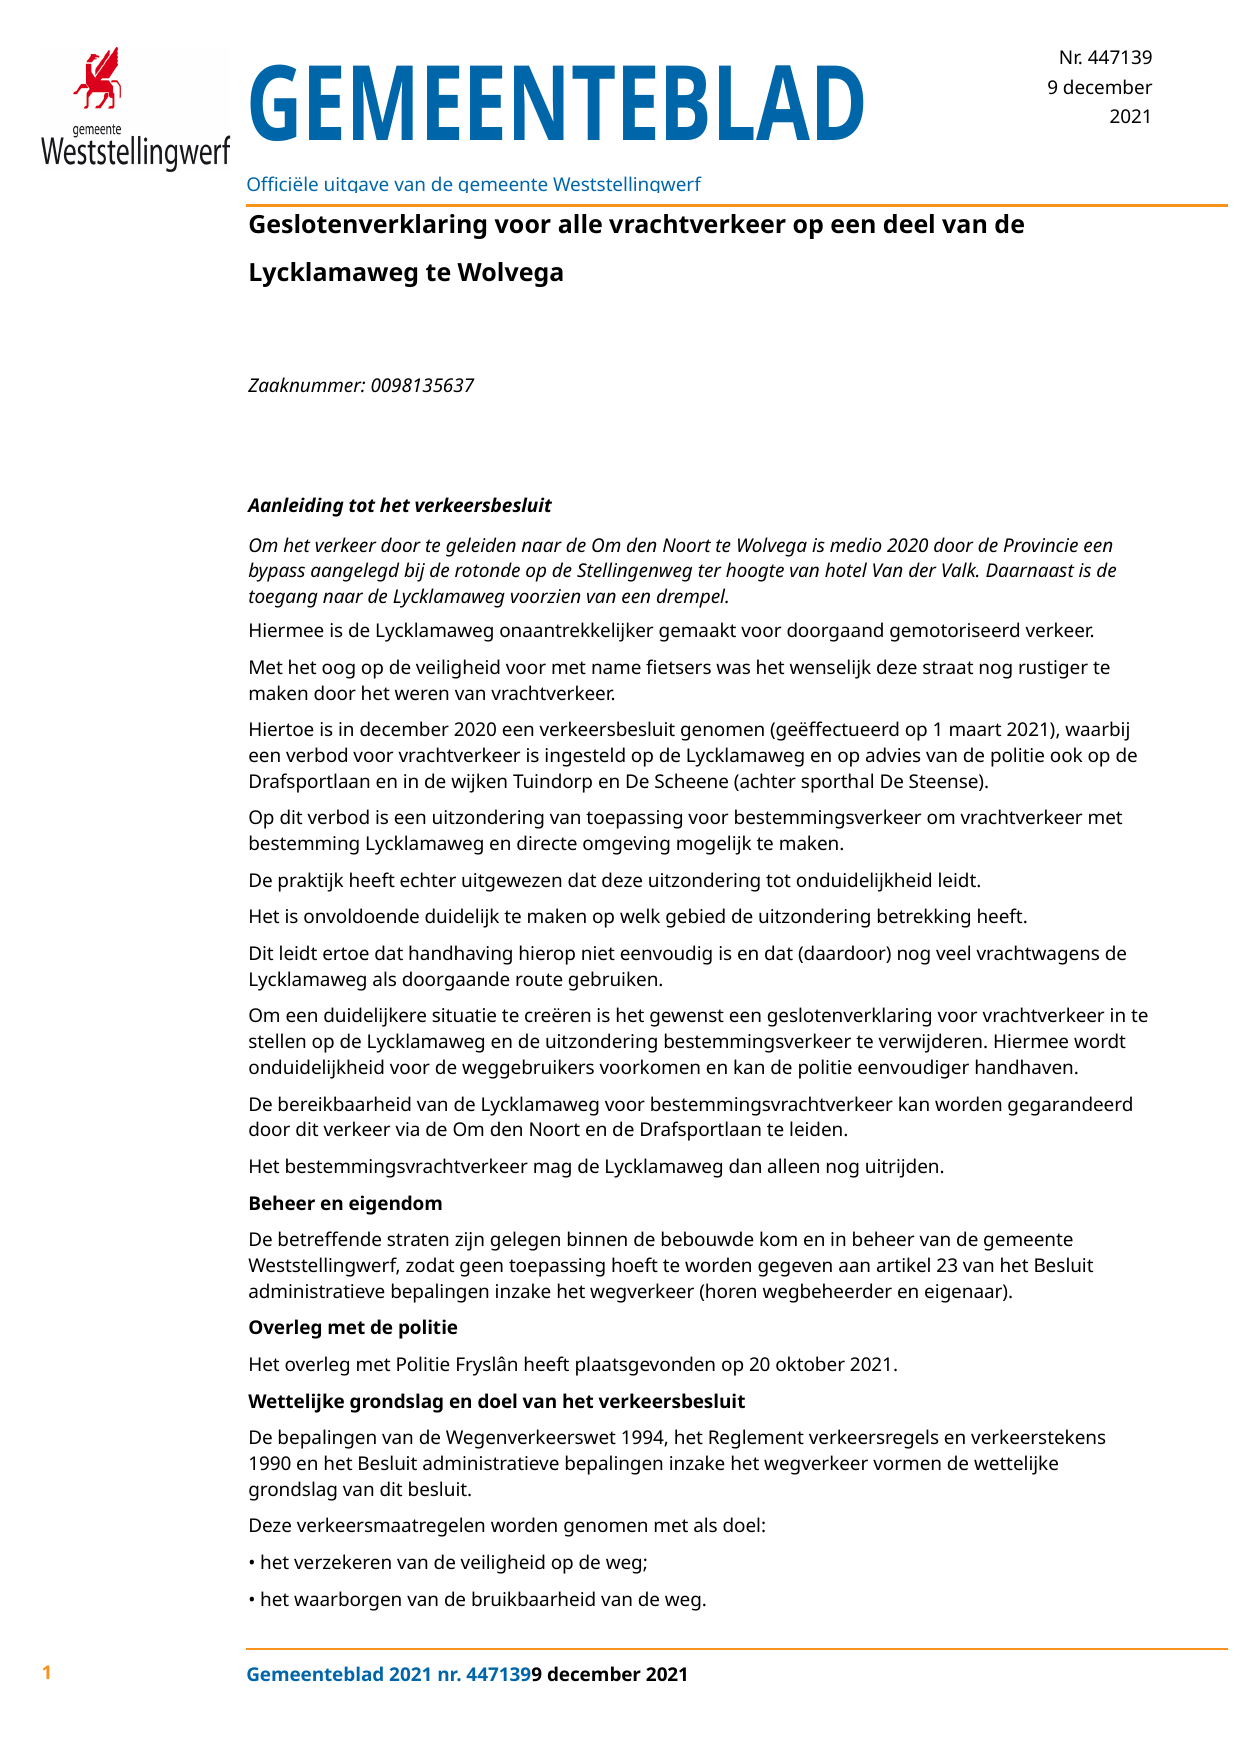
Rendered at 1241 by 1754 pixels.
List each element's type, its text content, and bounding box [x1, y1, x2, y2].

text Aanleiding tot het verkeersbesluit [248, 492, 1152, 518]
text Zaaknummer: 0098135637 [248, 372, 1152, 398]
text De bepalingen van de Wegenverkeerswet 1994, het Reglement verkeersregels en verkeerstekens 1990 en het Besluit administratieve bepalingen inzake het wegverkeer vormen de wettelijke grondslag van dit besluit. [248, 1424, 1152, 1502]
text Hiertoe is in december 2020 een verkeersbesluit genomen (geëffectueerd op 1 maart 2021), waarbij een verbod voor vrachtverkeer is ingesteld op de Lycklamaweg en op advies van de politie ook op de Drafsportlaan en in de wijken Tuindorp en De Scheene (achter sporthal De Steense). [248, 716, 1152, 793]
text Wettelijke grondslag en doel van het verkeersbesluit [248, 1388, 1152, 1414]
text Deze verkeersmaatregelen worden genomen met als doel: [248, 1513, 1152, 1538]
text Hiermee is de Lycklamaweg onaantrekkelijker gemaakt voor doorgaand gemotoriseerd verkeer. [248, 617, 1152, 643]
text Met het oog op de veiligheid voor met name fietsers was het wenselijk deze straat nog rustiger te maken door het weren van vrachtverkeer. [248, 654, 1152, 705]
text Het bestemmingsvrachtverkeer mag de Lycklamaweg dan alleen nog uitrijden. [248, 1153, 1152, 1179]
text Het is onvoldoende duidelijk te maken op welk gebied de uitzondering betrekking heeft. [248, 903, 1152, 929]
text Overleg met de politie [248, 1314, 1152, 1340]
text Om een duidelijkere situatie te creëren is het gewenst een geslotenverklaring voor vrachtverkeer in te stellen op de Lycklamaweg en de uitzondering bestemmingsverkeer te verwijderen. Hiermee wordt onduidelijkheid voor de weggebruikers voorkomen en kan de politie eenvoudiger handhaven. [248, 1003, 1152, 1080]
text De praktijk heeft echter uitgewezen dat deze uitzondering tot onduidelijkheid leidt. [248, 867, 1152, 893]
text De bereikbaarheid van de Lycklamaweg voor bestemmingsvrachtverkeer kan worden gegarandeerd door dit verkeer via de Om den Noort en de Drafsportlaan te leiden. [248, 1091, 1152, 1142]
text • het verzekeren van de veiligheid op de weg; [248, 1549, 1152, 1575]
text Op dit verbod is een uitzondering van toepassing voor bestemmingsverkeer om vrachtverkeer met bestemming Lycklamaweg en directe omgeving mogelijk te maken. [248, 804, 1152, 856]
text Het overleg met Politie Fryslân heeft plaatsgevonden op 20 oktober 2021. [248, 1351, 1152, 1377]
text De betreffende straten zijn gelegen binnen de bebouwde kom en in beheer van de gemeente Weststellingwerf, zodat geen toepassing hoeft te worden gegeven aan artikel 23 van het Besluit administratieve bepalingen inzake het wegverkeer (horen wegbeheerder en eigenaar). [248, 1226, 1152, 1304]
text Dit leidt ertoe dat handhaving hierop niet eenvoudig is en dat (daardoor) nog veel vrachtwagens de Lycklamaweg als doorgaande route gebruiken. [248, 940, 1152, 992]
text Geslotenverklaring voor alle vrachtverkeer op een deel van de Lycklamaweg te Wolvega [248, 207, 1152, 288]
text Om het verkeer door te geleiden naar de Om den Noort te Wolvega is medio 2020 door de Provincie een bypass aangelegd bij de rotonde op de Stellingenweg ter hoogte van hotel Van der Valk. Daarnaast is de toegang naar de Lycklamaweg voorzien van een drempel. [248, 532, 1152, 609]
picture [41, 47, 231, 172]
text • het waarborgen van de bruikbaarheid van de weg. [248, 1586, 1152, 1612]
text Beheer en eigendom [248, 1190, 1152, 1216]
